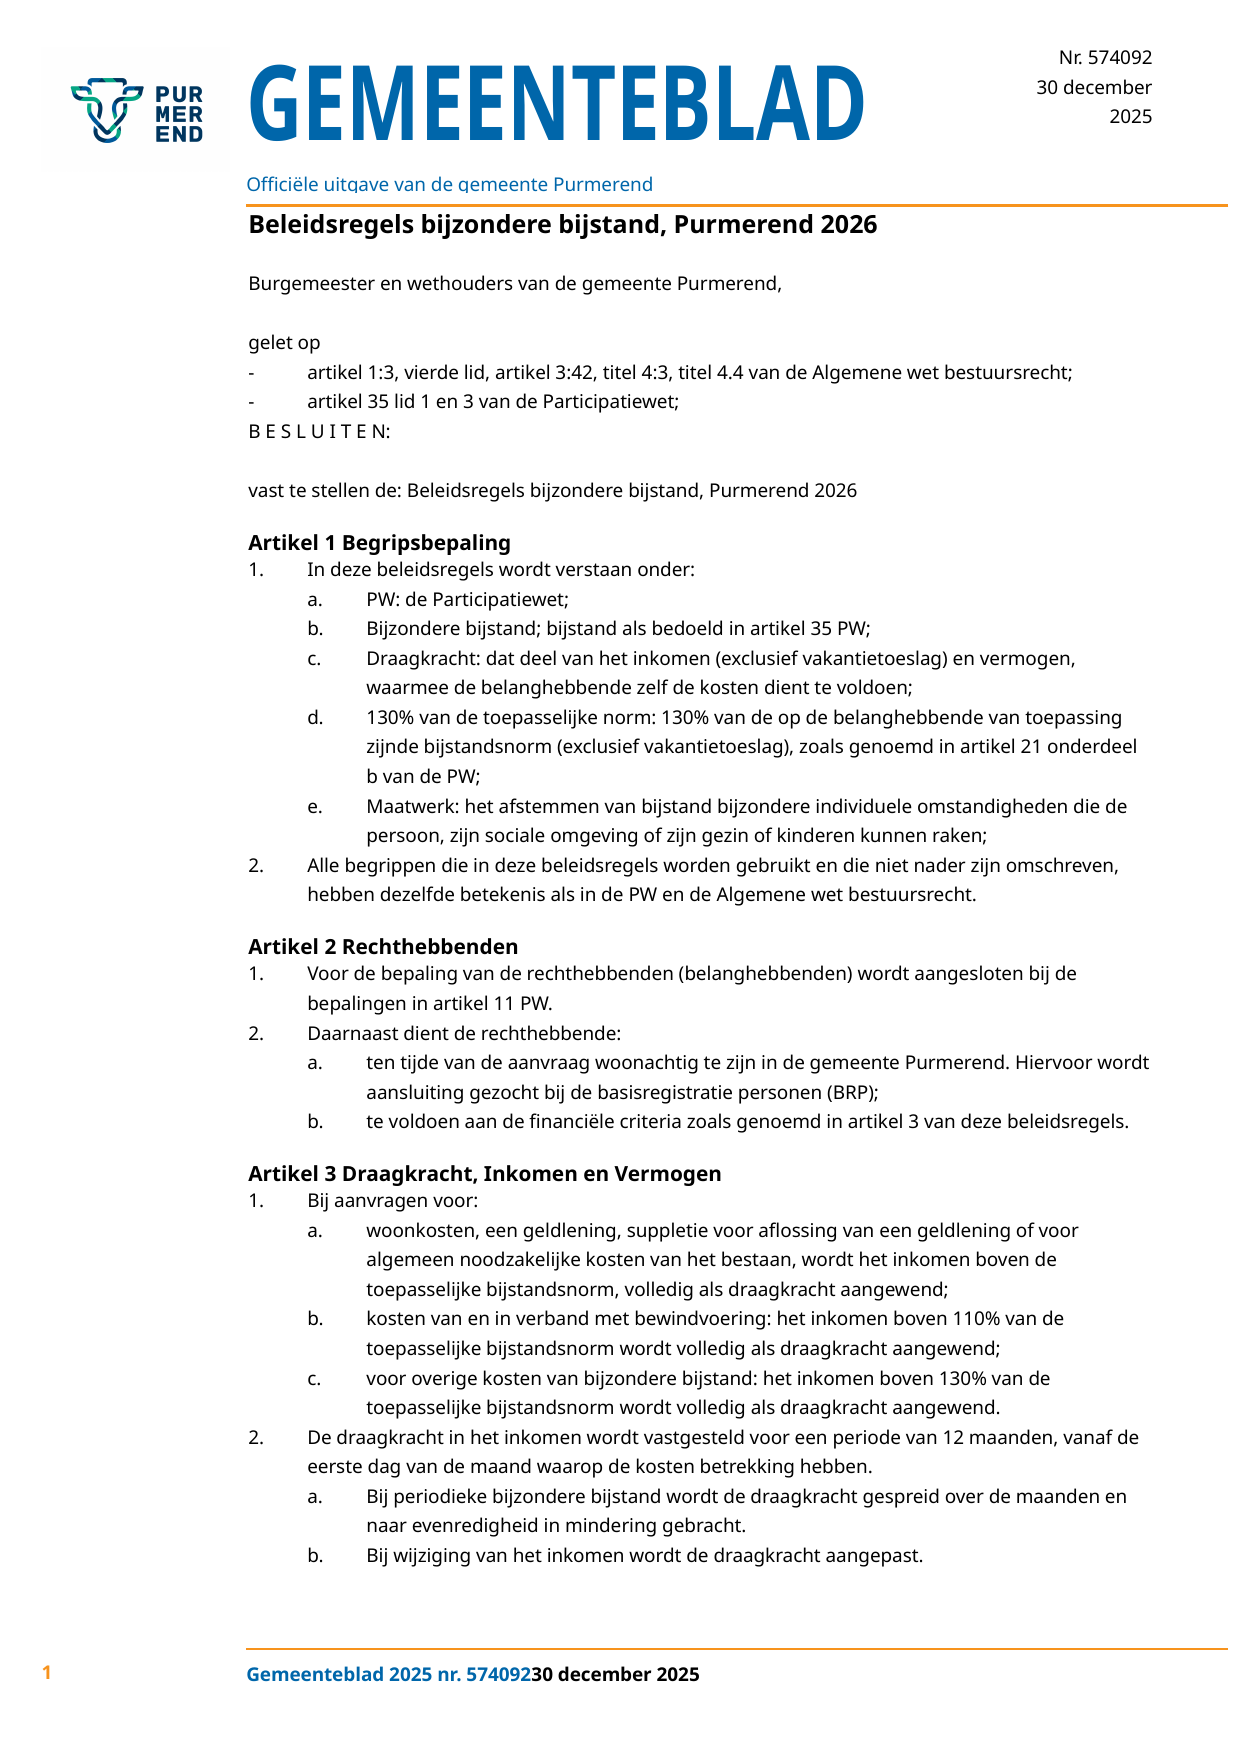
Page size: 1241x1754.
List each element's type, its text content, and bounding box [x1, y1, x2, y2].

text gelet op [248, 329, 1152, 355]
list te voldoen aan de financiële criteria zoals genoemd in artikel 3 van deze beleidsregels. [307, 1108, 1152, 1134]
text B E S L U I T E N: [248, 418, 1152, 444]
list Bij wijziging van het inkomen wordt de draagkracht aangepast. [307, 1542, 1152, 1568]
list Bij aanvragen voor: [248, 1187, 1152, 1213]
text Beleidsregels bijzondere bijstand, Purmerend 2026 [248, 207, 1152, 241]
list Draagkracht: dat deel van het inkomen (exclusief vakantietoeslag) en vermogen, waarmee de belanghebbende zelf de kosten dient te voldoen; [307, 645, 1152, 700]
list Voor de bepaling van de rechthebbenden (belanghebbenden) wordt aangesloten bij de bepalingen in artikel 11 PW. [248, 961, 1152, 1016]
text Artikel 1 Begripsbepaling [248, 528, 1152, 556]
text Burgemeester en wethouders van de gemeente Purmerend, [248, 270, 1152, 296]
text Artikel 2 Rechthebbenden [248, 932, 1152, 961]
text Artikel 3 Draagkracht, Inkomen en Vermogen [248, 1159, 1152, 1187]
list ten tijde van de aanvraag woonachtig te zijn in de gemeente Purmerend. Hiervoor wordt aansluiting gezocht bij de basisregistratie personen (BRP); [307, 1049, 1152, 1104]
list Alle begrippen die in deze beleidsregels worden gebruikt en die niet nader zijn omschreven, hebben dezelfde betekenis als in de PW en de Algemene wet bestuursrecht. [248, 852, 1152, 907]
text vast te stellen de: Beleidsregels bijzondere bijstand, Purmerend 2026 [248, 477, 1152, 503]
list kosten van en in verband met bewindvoering: het inkomen boven 110% van de toepasselijke bijstandsnorm wordt volledig als draagkracht aangewend; [307, 1306, 1152, 1361]
list PW: de Participatiewet; [307, 586, 1152, 612]
list artikel 35 lid 1 en 3 van de Participatiewet; [248, 389, 1152, 414]
list Maatwerk: het afstemmen van bijstand bijzondere individuele omstandigheden die de persoon, zijn sociale omgeving of zijn gezin of kinderen kunnen raken; [307, 793, 1152, 848]
list Daarnaast dient de rechthebbende: [248, 1020, 1152, 1045]
list voor overige kosten van bijzondere bijstand: het inkomen boven 130% van de toepasselijke bijstandsnorm wordt volledig als draagkracht aangewend. [307, 1365, 1152, 1420]
list 130% van de toepasselijke norm: 130% van de op de belanghebbende van toepassing zijnde bijstandsnorm (exclusief vakantietoeslag), zoals genoemd in artikel 21 onderdeel b van de PW; [307, 704, 1152, 789]
list woonkosten, een geldlening, suppletie voor aflossing van een geldlening of voor algemeen noodzakelijke kosten van het bestaan, wordt het inkomen boven de toepasselijke bijstandsnorm, volledig als draagkracht aangewend; [307, 1217, 1152, 1302]
picture [41, 47, 231, 172]
list De draagkracht in het inkomen wordt vastgesteld voor een periode van 12 maanden, vanaf de eerste dag van de maand waarop de kosten betrekking hebben. [248, 1424, 1152, 1479]
list Bij periodieke bijzondere bijstand wordt de draagkracht gespreid over de maanden en naar evenredigheid in mindering gebracht. [307, 1483, 1152, 1538]
list Bijzondere bijstand; bijstand als bedoeld in artikel 35 PW; [307, 615, 1152, 641]
list In deze beleidsregels wordt verstaan onder: [248, 556, 1152, 582]
list artikel 1:3, vierde lid, artikel 3:42, titel 4:3, titel 4.4 van de Algemene wet bestuursrecht; [248, 359, 1152, 385]
